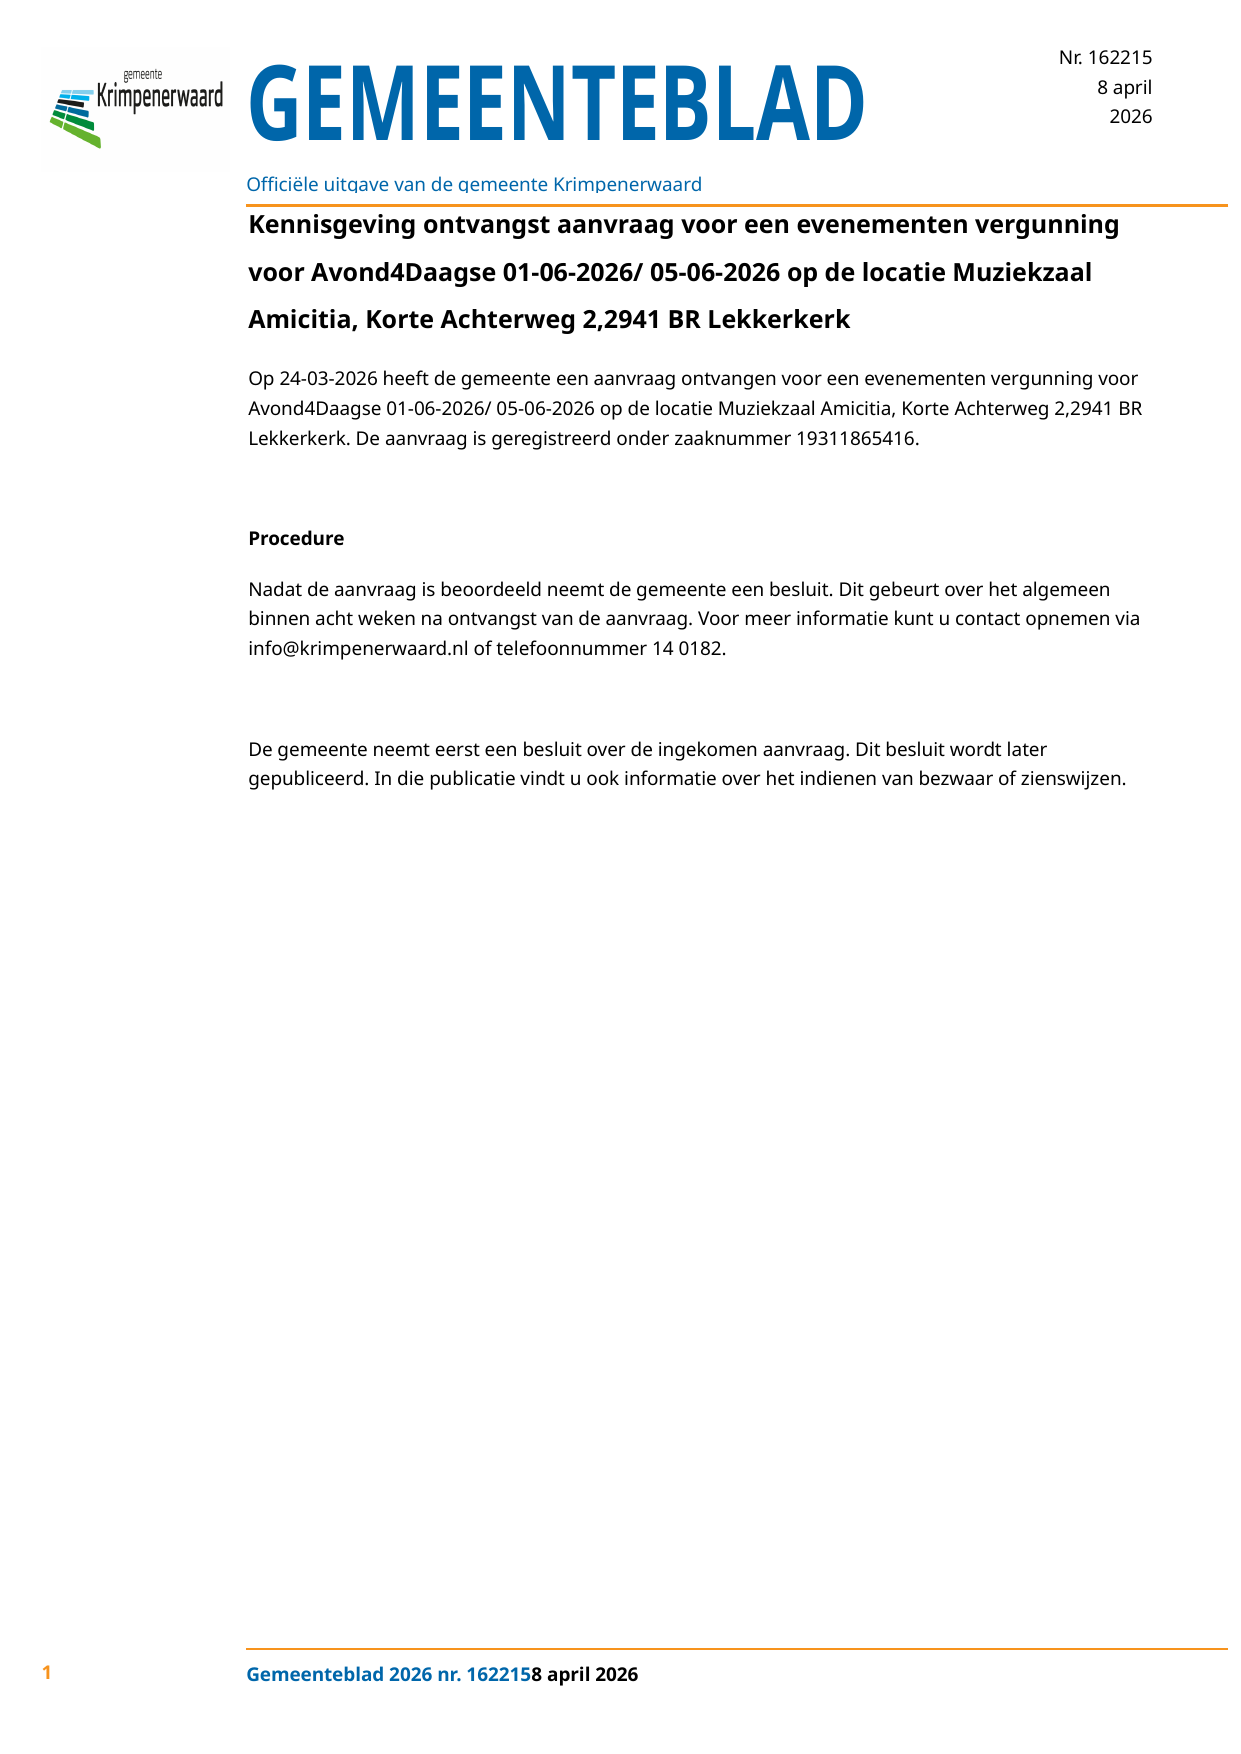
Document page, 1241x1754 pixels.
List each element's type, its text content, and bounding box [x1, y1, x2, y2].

text Op 24-03-2026 heeft de gemeente een aanvraag ontvangen voor een evenementen vergunning voor Avond4Daagse 01-06-2026/ 05-06-2026 op de locatie Muziekzaal Amicitia, Korte Achterweg 2,2941 BR Lekkerkerk. De aanvraag is geregistreerd onder zaaknummer 19311865416. [248, 366, 1152, 450]
text Kennisgeving ontvangst aanvraag voor een evenementen vergunning voor Avond4Daagse 01-06-2026/ 05-06-2026 op de locatie Muziekzaal Amicitia, Korte Achterweg 2,2941 BR Lekkerkerk [248, 207, 1152, 336]
text Nadat de aanvraag is beoordeeld neemt de gemeente een besluit. Dit gebeurt over het algemeen binnen acht weken na ontvangst van de aanvraag. Voor meer informatie kunt u contact opnemen via info@krimpenerwaard.nl of telefoonnummer 14 0182. [248, 576, 1152, 661]
text De gemeente neemt eerst een besluit over de ingekomen aanvraag. Dit besluit wordt later gepubliceerd. In die publicatie vindt u ook informatie over het indienen van bezwaar of zienswijzen. [248, 736, 1152, 791]
picture [41, 47, 231, 172]
text Procedure [248, 526, 1152, 551]
